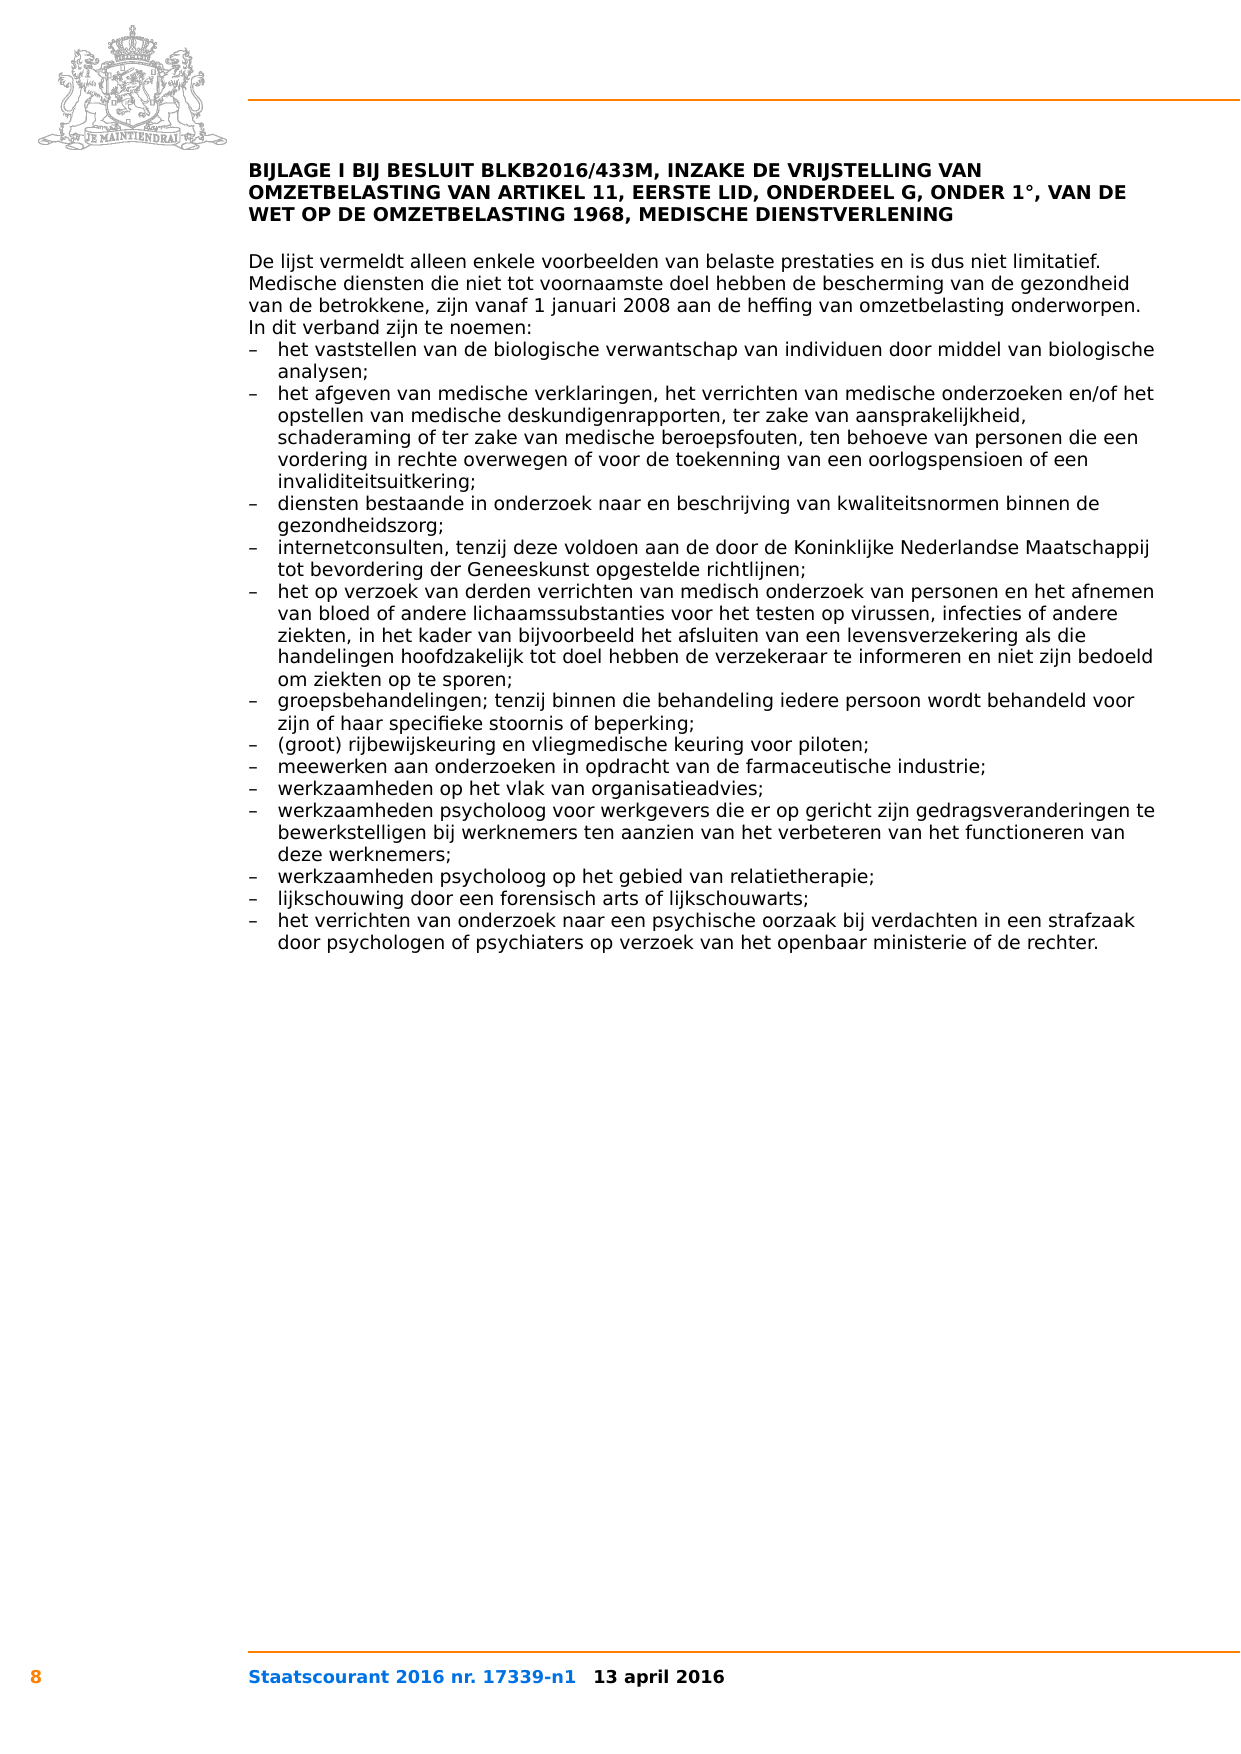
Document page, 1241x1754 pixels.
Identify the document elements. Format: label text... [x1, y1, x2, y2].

text – het afgeven van medische verklaringen, het verrichten van medische onderzoeken en/of het opstellen van medische deskundigenrapporten, ter zake van aansprakelijkheid, schaderaming of ter zake van medische beroepsfouten, ten behoeve van personen die een vordering in rechte overwegen of voor de toekenning van een oorlogspensioen of een invaliditeitsuitkering; [248, 383, 1163, 493]
text – het op verzoek van derden verrichten van medisch onderzoek van personen en het afnemen van bloed of andere lichaamssubstanties voor het testen op virussen, infecties of andere ziekten, in het kader van bijvoorbeeld het afsluiten van een levensverzekering als die handelingen hoofdzakelijk tot doel hebben de verzekeraar te informeren en niet zijn bedoeld om ziekten op te sporen; [248, 581, 1163, 690]
text – het vaststellen van de biologische verwantschap van individuen door middel van biologische analysen; [248, 339, 1163, 383]
text – diensten bestaande in onderzoek naar en beschrijving van kwaliteitsnormen binnen de gezondheidszorg; [248, 493, 1163, 537]
text – het verrichten van onderzoek naar een psychische oorzaak bij verdachten in een strafzaak door psychologen of psychiaters op verzoek van het openbaar ministerie of de rechter. [248, 910, 1163, 954]
text – lijkschouwing door een forensisch arts of lijkschouwarts; [248, 888, 1163, 910]
text – internetconsulten, tenzij deze voldoen aan de door de Koninklijke Nederlandse Maatschappij tot bevordering der Geneeskunst opgestelde richtlijnen; [248, 537, 1163, 581]
text Medische diensten die niet tot voornaamste doel hebben de bescherming van de gezondheid van de betrokkene, zijn vanaf 1 januari 2008 aan de heffing van omzetbelasting onderworpen. In dit verband zijn te noemen: [248, 273, 1163, 339]
text – werkzaamheden psycholoog voor werkgevers die er op gericht zijn gedragsveranderingen te bewerkstelligen bij werknemers ten aanzien van het verbeteren van het functioneren van deze werknemers; [248, 800, 1163, 866]
text – (groot) rijbewijskeuring en vliegmedische keuring voor piloten; [248, 734, 1163, 756]
text – groepsbehandelingen; tenzij binnen die behandeling iedere persoon wordt behandeld voor zijn of haar specifieke stoornis of beperking; [248, 690, 1163, 734]
text – werkzaamheden op het vlak van organisatieadvies; [248, 778, 1163, 800]
text – meewerken aan onderzoeken in opdracht van de farmaceutische industrie; [248, 756, 1163, 778]
text – werkzaamheden psycholoog op het gebied van relatietherapie; [248, 866, 1163, 888]
picture [38, 25, 227, 150]
text De lijst vermeldt alleen enkele voorbeelden van belaste prestaties en is dus niet limitatief. [248, 251, 1163, 273]
subtitle BIJLAGE I BIJ BESLUIT BLKB2016/433M, INZAKE DE VRIJSTELLING VAN OMZETBELASTING VAN ARTIKEL 11, EERSTE LID, ONDERDEEL G, ONDER 1°, VAN DE WET OP DE OMZETBELASTING 1968, MEDISCHE DIENSTVERLENING [248, 160, 1163, 226]
